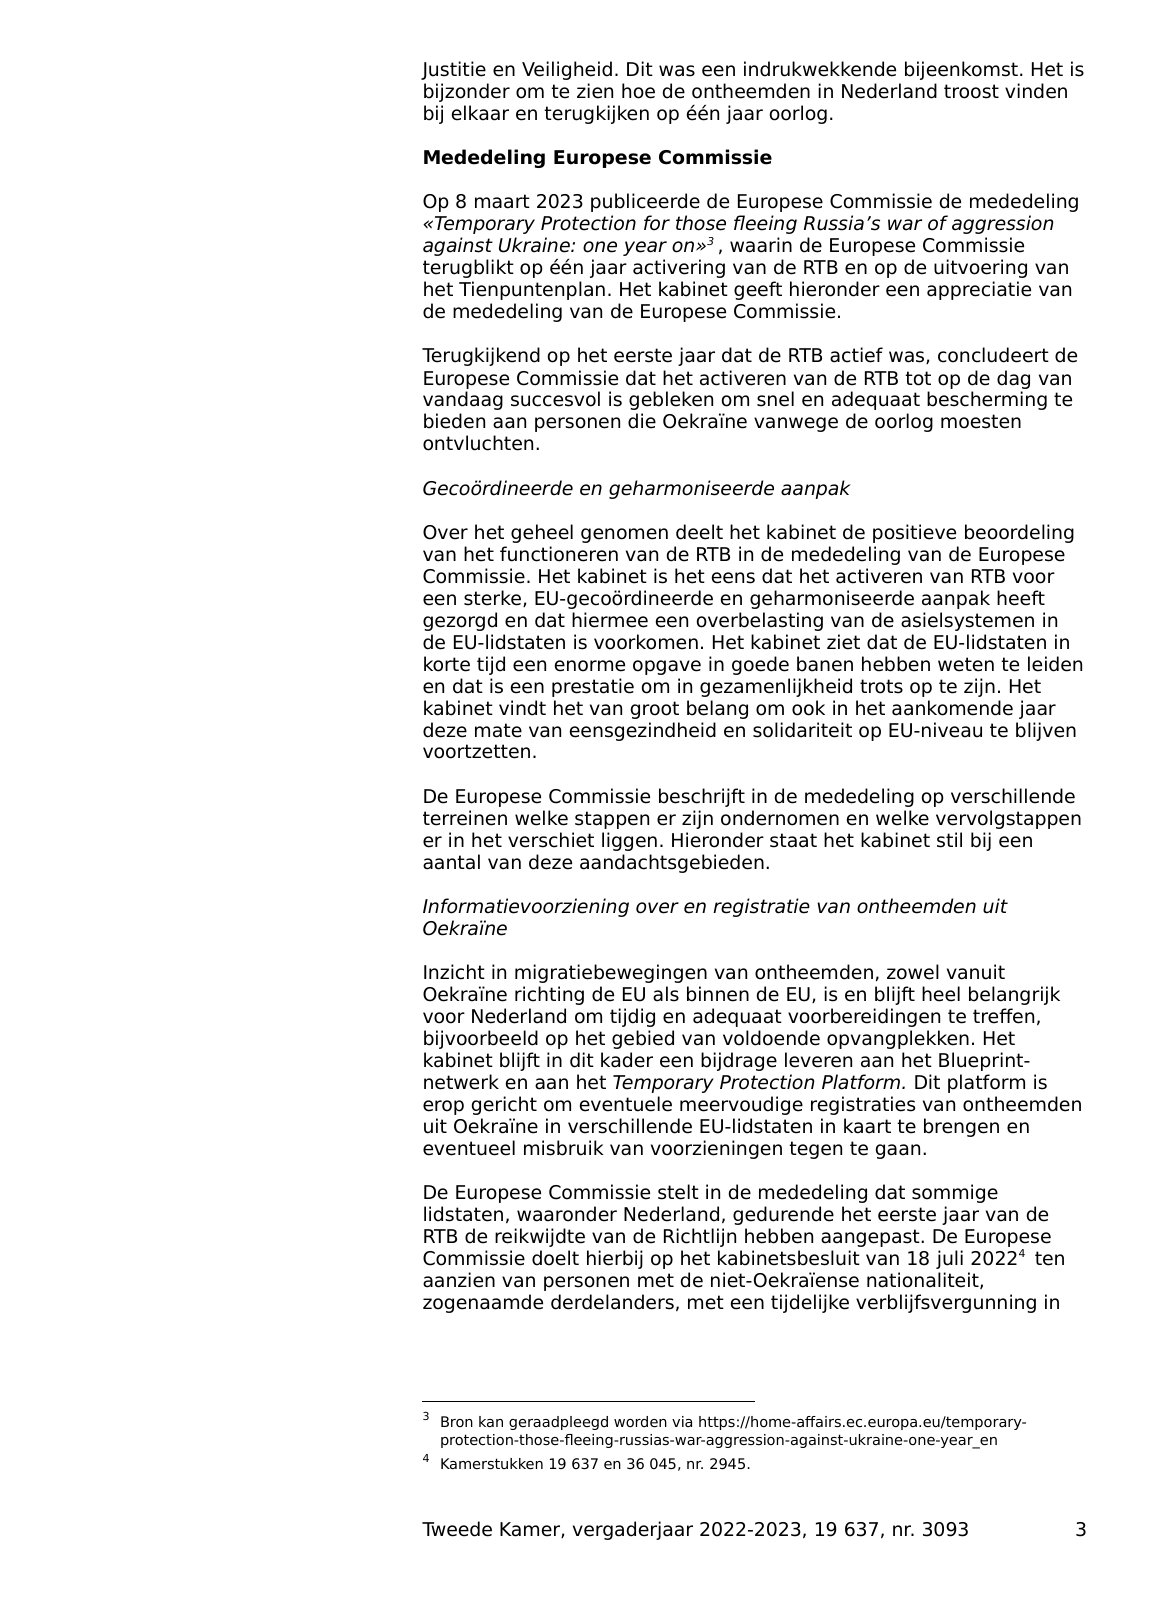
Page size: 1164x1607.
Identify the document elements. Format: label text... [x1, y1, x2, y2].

text De Europese Commissie stelt in de mededeling dat sommige lidstaten, waaronder Nederland, gedurende het eerste jaar van de RTB de reikwijdte van de Richtlijn hebben aangepast. De Europese Commissie doelt hierbij op het kabinetsbesluit van 18 juli 2022 ten aanzien van personen met de niet-Oekraïense nationaliteit, zogenaamde derdelanders, met een tijdelijke verblijfsvergunning in [422, 1182, 1087, 1336]
text Terugkijkend op het eerste jaar dat de RTB actief was, concludeert de Europese Commissie dat het activeren van de RTB tot op de dag van vandaag succesvol is gebleken om snel en adequaat bescherming te bieden aan personen die Oekraïne vanwege de oorlog moesten ontvluchten. [422, 345, 1087, 455]
subtitle Gecoördineerde en geharmoniseerde aanpak [422, 477, 1087, 499]
subtitle Informatievoorziening over en registratie van ontheemden uit Oekraïne [422, 896, 1087, 940]
text Justitie en Veiligheid. Dit was een indrukwekkende bijeenkomst. Het is bijzonder om te zien hoe de ontheemden in Nederland troost vinden bij elkaar en terugkijken op één jaar oorlog. [422, 59, 1087, 125]
text Bron kan geraadpleegd worden via https://home-affairs.ec.europa.eu/temporary-protection-those-fleeing-russias-war-aggression-against-ukraine-one-year_en [422, 1410, 1087, 1449]
subtitle Mededeling Europese Commissie [422, 147, 1087, 169]
text Over het geheel genomen deelt het kabinet de positieve beoordeling van het functioneren van de RTB in de mededeling van de Europese Commissie. Het kabinet is het eens dat het activeren van RTB voor een sterke, EU-gecoördineerde en geharmoniseerde aanpak heeft gezorgd en dat hiermee een overbelasting van de asielsystemen in de EU-lidstaten is voorkomen. Het kabinet ziet dat de EU-lidstaten in korte tijd een enorme opgave in goede banen hebben weten te leiden en dat is een prestatie om in gezamenlijkheid trots op te zijn. Het kabinet vindt het van groot belang om ook in het aankomende jaar deze mate van eensgezindheid en solidariteit op EU-niveau te blijven voortzetten. [422, 522, 1087, 763]
text Op 8 maart 2023 publiceerde de Europese Commissie de mededeling «Temporary Protection for those fleeing Russia’s war of aggression against Ukraine: one year on», waarin de Europese Commissie terugblikt op één jaar activering van de RTB en op de uitvoering van het Tienpuntenplan. Het kabinet geeft hieronder een appreciatie van de mededeling van de Europese Commissie. [422, 191, 1087, 323]
text De Europese Commissie beschrijft in de mededeling op verschillende terreinen welke stappen er zijn ondernomen en welke vervolgstappen er in het verschiet liggen. Hieronder staat het kabinet stil bij een aantal van deze aandachtsgebieden. [422, 786, 1087, 873]
text Kamerstukken 19 637 en 36 045, nr. 2945. [422, 1452, 1087, 1474]
text Inzicht in migratiebewegingen van ontheemden, zowel vanuit Oekraïne richting de EU als binnen de EU, is en blijft heel belangrijk voor Nederland om tijdig en adequaat voorbereidingen te treffen, bijvoorbeeld op het gebied van voldoende opvangplekken. Het kabinet blijft in dit kader een bijdrage leveren aan het Blueprint-netwerk en aan het Temporary Protection Platform. Dit platform is erop gericht om eventuele meervoudige registraties van ontheemden uit Oekraïne in verschillende EU-lidstaten in kaart te brengen en eventueel misbruik van voorzieningen tegen te gaan. [422, 962, 1087, 1160]
